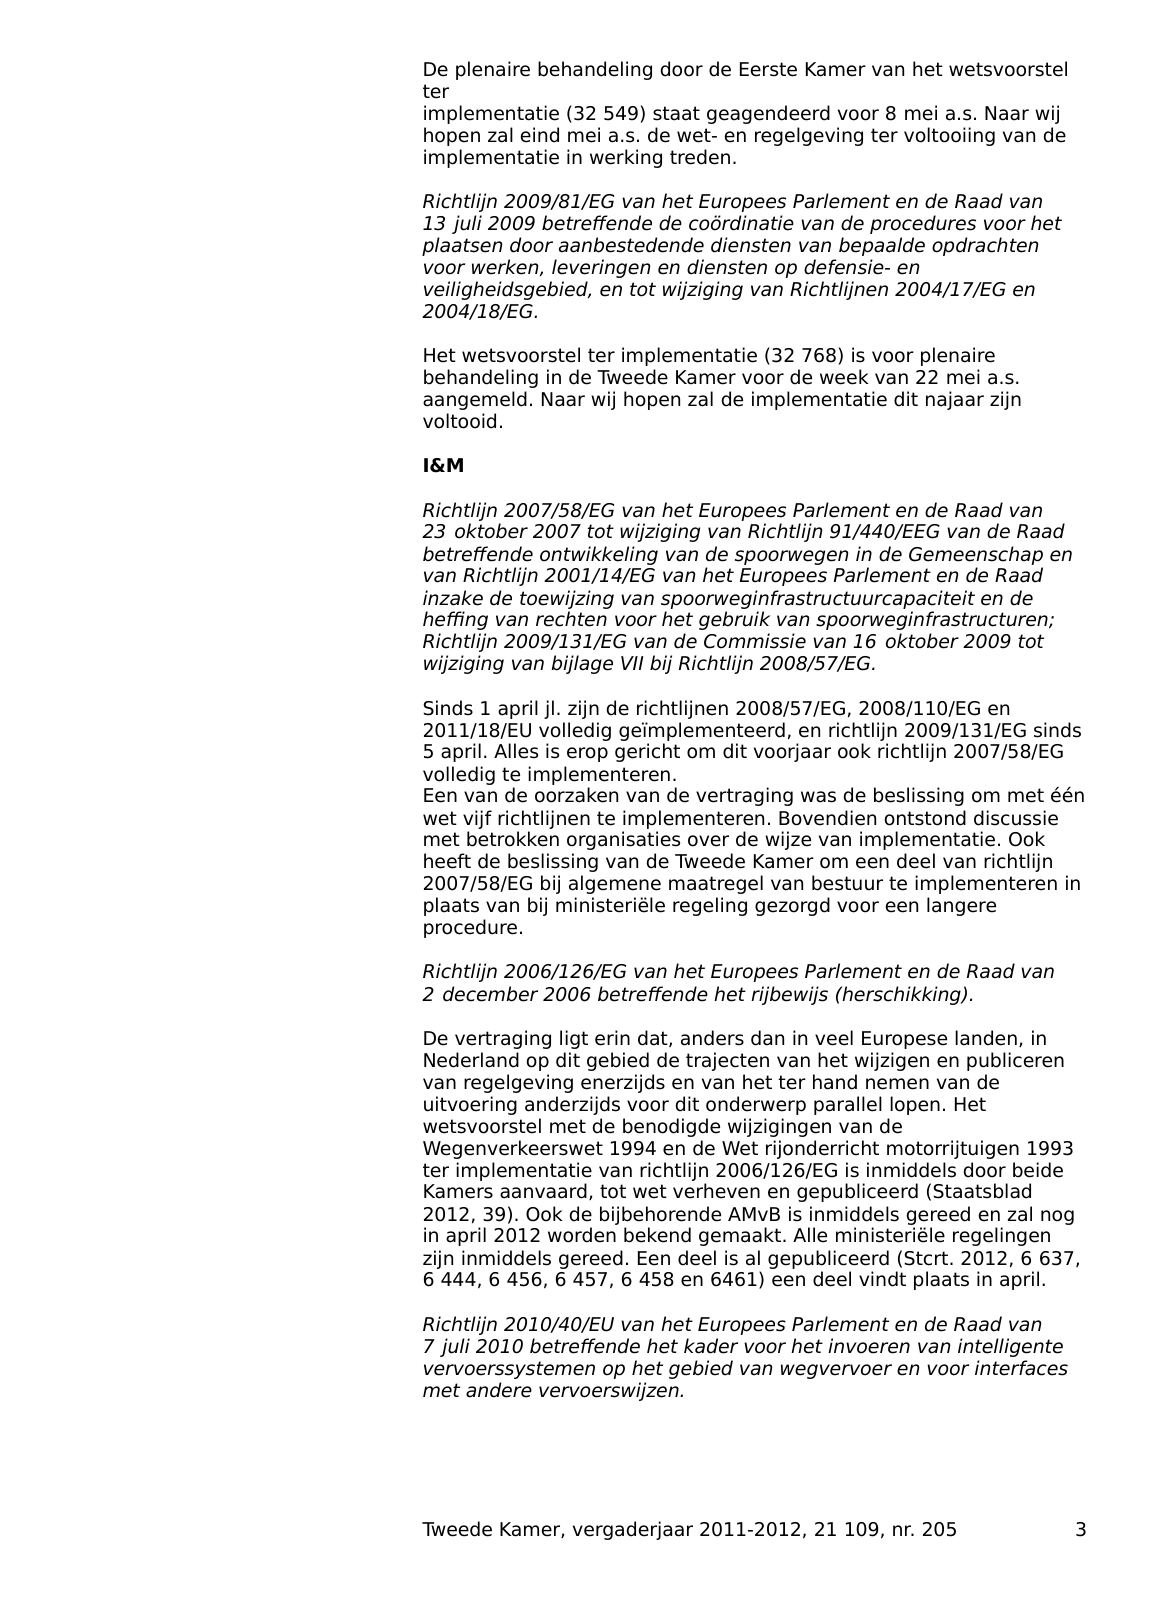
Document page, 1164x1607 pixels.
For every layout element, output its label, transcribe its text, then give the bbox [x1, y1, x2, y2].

text Richtlijn 2006/126/EG van het Europees Parlement en de Raad van 2 december 2006 betreffende het rijbewijs (herschikking). [422, 961, 1087, 1005]
text De vertraging ligt erin dat, anders dan in veel Europese landen, in Nederland op dit gebied de trajecten van het wijzigen en publiceren van regelgeving enerzijds en van het ter hand nemen van de uitvoering anderzijds voor dit onderwerp parallel lopen. Het wetsvoorstel met de benodigde wijzigingen van de Wegenverkeerswet 1994 en de Wet rijonderricht motorrijtuigen 1993 ter implementatie van richtlijn 2006/126/EG is inmiddels door beide Kamers aanvaard, tot wet verheven en gepubliceerd (Staatsblad 2012, 39). Ook de bijbehorende AMvB is inmiddels gereed en zal nog in april 2012 worden bekend gemaakt. Alle ministeriële regelingen zijn inmiddels gereed. Een deel is al gepubliceerd (Stcrt. 2012, 6 637, 6 444, 6 456, 6 457, 6 458 en 6461) een deel vindt plaats in april. [422, 1028, 1087, 1291]
text Richtlijn 2007/58/EG van het Europees Parlement en de Raad van 23 oktober 2007 tot wijziging van Richtlijn 91/440/EEG van de Raad betreffende ontwikkeling van de spoorwegen in de Gemeenschap en van Richtlijn 2001/14/EG van het Europees Parlement en de Raad inzake de toewijzing van spoorweginfrastructuurcapaciteit en de heffing van rechten voor het gebruik van spoorweginfrastructuren; [422, 499, 1087, 631]
text implementatie (32 549) staat geagendeerd voor 8 mei a.s. Naar wij hopen zal eind mei a.s. de wet- en regelgeving ter voltooiing van de implementatie in werking treden. [422, 103, 1087, 169]
text Een van de oorzaken van de vertraging was de beslissing om met één wet vijf richtlijnen te implementeren. Bovendien ontstond discussie met betrokken organisaties over de wijze van implementatie. Ook heeft de beslissing van de Tweede Kamer om een deel van richtlijn 2007/58/EG bij algemene maatregel van bestuur te implementeren in plaats van bij ministeriële regeling gezorgd voor een langere procedure. [422, 785, 1087, 939]
text Sinds 1 april jl. zijn de richtlijnen 2008/57/EG, 2008/110/EG en 2011/18/EU volledig geïmplementeerd, en richtlijn 2009/131/EG sinds 5 april. Alles is erop gericht om dit voorjaar ook richtlijn 2007/58/EG volledig te implementeren. [422, 697, 1087, 785]
text Het wetsvoorstel ter implementatie (32 768) is voor plenaire behandeling in de Tweede Kamer voor de week van 22 mei a.s. aangemeld. Naar wij hopen zal de implementatie dit najaar zijn voltooid. [422, 345, 1087, 433]
text Richtlijn 2009/81/EG van het Europees Parlement en de Raad van 13 juli 2009 betreffende de coördinatie van de procedures voor het plaatsen door aanbestedende diensten van bepaalde opdrachten voor werken, leveringen en diensten op defensie- en veiligheidsgebied, en tot wijziging van Richtlijnen 2004/17/EG en 2004/18/EG. [422, 191, 1087, 323]
text De plenaire behandeling door de Eerste Kamer van het wetsvoorstel ter [422, 59, 1087, 103]
text Richtlijn 2010/40/EU van het Europees Parlement en de Raad van 7 juli 2010 betreffende het kader voor het invoeren van intelligente vervoerssystemen op het gebied van wegvervoer en voor interfaces met andere vervoerswijzen. [422, 1313, 1087, 1401]
text Richtlijn 2009/131/EG van de Commissie van 16 oktober 2009 tot wijziging van bijlage VII bij Richtlijn 2008/57/EG. [422, 631, 1087, 675]
subtitle I&M [422, 455, 1087, 477]
